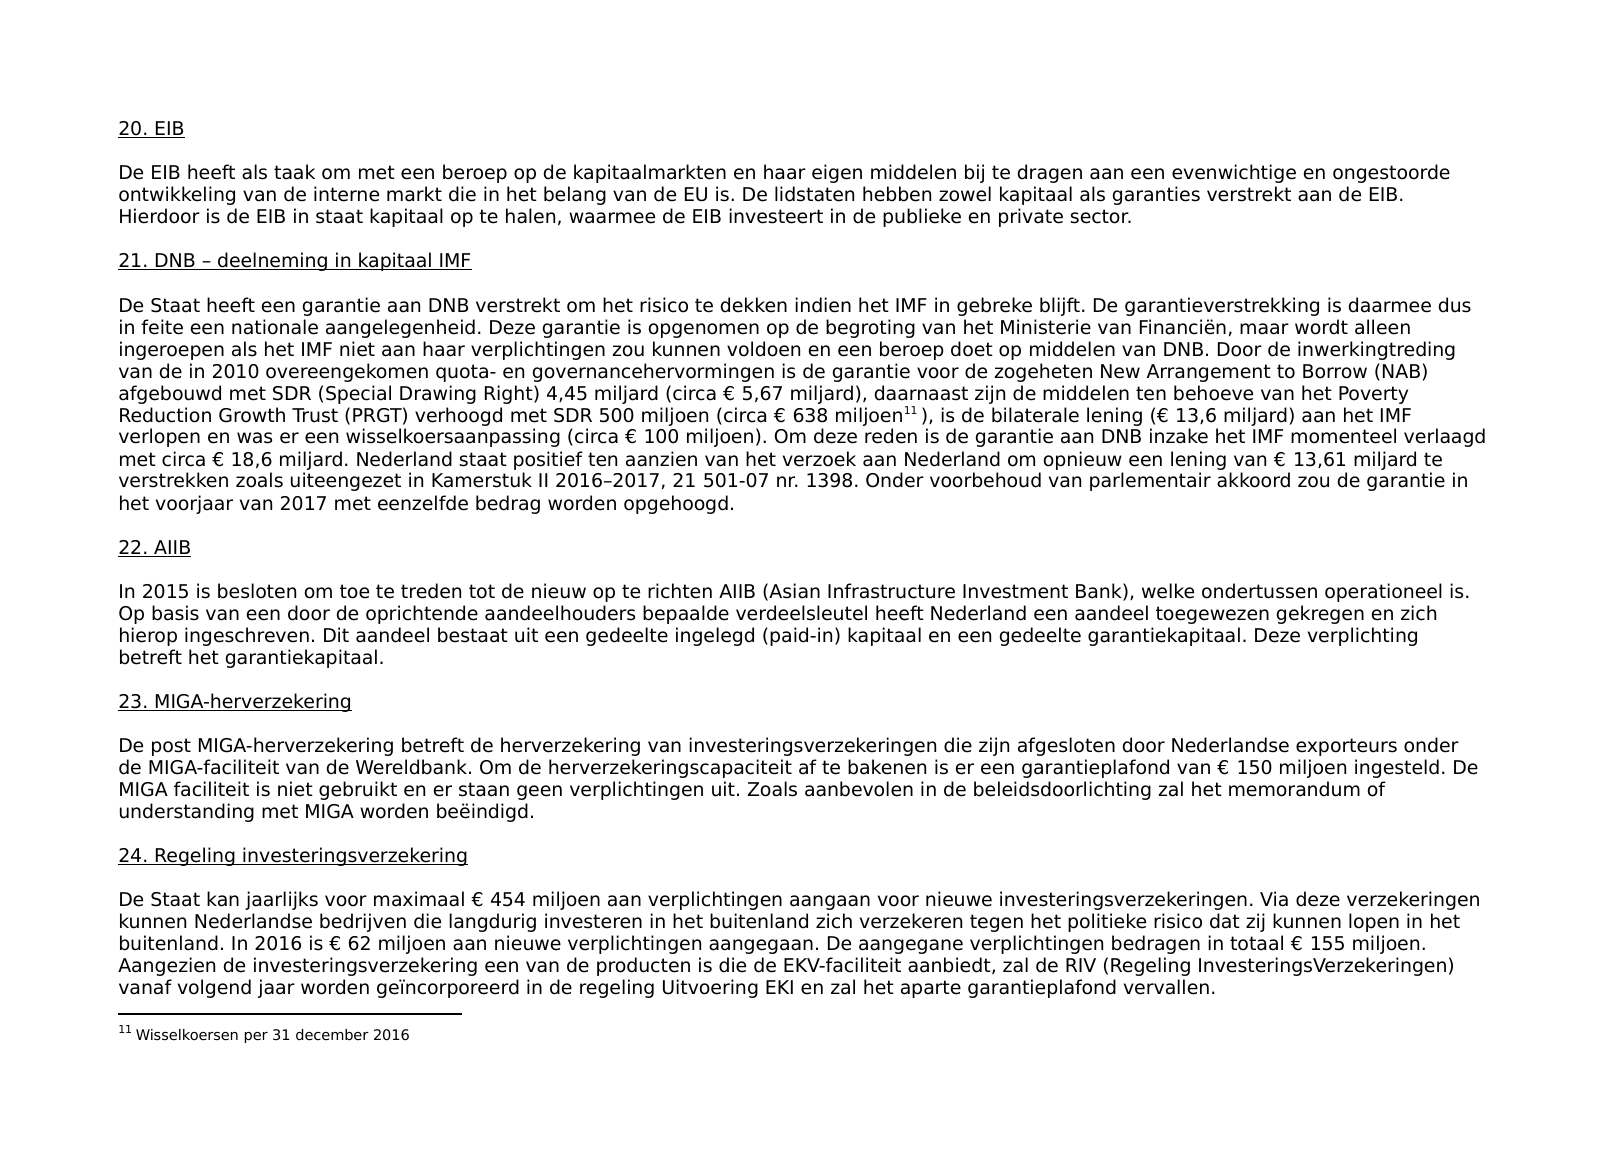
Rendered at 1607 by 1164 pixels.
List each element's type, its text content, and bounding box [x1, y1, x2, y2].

text Wisselkoersen per 31 december 2016 [118, 1023, 1488, 1045]
text De Staat kan jaarlijks voor maximaal € 454 miljoen aan verplichtingen aangaan voor nieuwe investeringsverzekeringen. Via deze verzekeringen kunnen Nederlandse bedrijven die langdurig investeren in het buitenland zich verzekeren tegen het politieke risico dat zij kunnen lopen in het buitenland. In 2016 is € 62 miljoen aan nieuwe verplichtingen aangegaan. De aangegane verplichtingen bedragen in totaal € 155 miljoen. Aangezien de investeringsverzekering een van de producten is die de EKV-faciliteit aanbiedt, zal de RIV (Regeling InvesteringsVerzekeringen) vanaf volgend jaar worden geïncorporeerd in de regeling Uitvoering EKI en zal het aparte garantieplafond vervallen. [118, 889, 1488, 999]
text De post MIGA-herverzekering betreft de herverzekering van investeringsverzekeringen die zijn afgesloten door Nederlandse exporteurs onder de MIGA-faciliteit van de Wereldbank. Om de herverzekeringscapaciteit af te bakenen is er een garantieplafond van € 150 miljoen ingesteld. De MIGA faciliteit is niet gebruikt en er staan geen verplichtingen uit. Zoals aanbevolen in de beleidsdoorlichting zal het memorandum of understanding met MIGA worden beëindigd. [118, 735, 1488, 823]
subtitle 24. Regeling investeringsverzekering [118, 845, 1488, 867]
text De Staat heeft een garantie aan DNB verstrekt om het risico te dekken indien het IMF in gebreke blijft. De garantieverstrekking is daarmee dus in feite een nationale aangelegenheid. Deze garantie is opgenomen op de begroting van het Ministerie van Financiën, maar wordt alleen ingeroepen als het IMF niet aan haar verplichtingen zou kunnen voldoen en een beroep doet op middelen van DNB. Door de inwerkingtreding van de in 2010 overeengekomen quota- en governancehervormingen is de garantie voor de zogeheten New Arrangement to Borrow (NAB) afgebouwd met SDR (Special Drawing Right) 4,45 miljard (circa € 5,67 miljard), daarnaast zijn de middelen ten behoeve van het Poverty Reduction Growth Trust (PRGT) verhoogd met SDR 500 miljoen (circa € 638 miljoen), is de bilaterale lening (€ 13,6 miljard) aan het IMF verlopen en was er een wisselkoersaanpassing (circa € 100 miljoen). Om deze reden is de garantie aan DNB inzake het IMF momenteel verlaagd met circa € 18,6 miljard. Nederland staat positief ten aanzien van het verzoek aan Nederland om opnieuw een lening van € 13,61 miljard te verstrekken zoals uiteengezet in Kamerstuk II 2016–2017, 21 501-07 nr. 1398. Onder voorbehoud van parlementair akkoord zou de garantie in het voorjaar van 2017 met eenzelfde bedrag worden opgehoogd. [118, 294, 1488, 514]
text De EIB heeft als taak om met een beroep op de kapitaalmarkten en haar eigen middelen bij te dragen aan een evenwichtige en ongestoorde ontwikkeling van de interne markt die in het belang van de EU is. De lidstaten hebben zowel kapitaal als garanties verstrekt aan de EIB. Hierdoor is de EIB in staat kapitaal op te halen, waarmee de EIB investeert in de publieke en private sector. [118, 162, 1488, 228]
subtitle 21. DNB – deelneming in kapitaal IMF [118, 250, 1488, 272]
subtitle 22. AIIB [118, 537, 1488, 558]
subtitle 20. EIB [118, 118, 1488, 140]
text In 2015 is besloten om toe te treden tot de nieuw op te richten AIIB (Asian Infrastructure Investment Bank), welke ondertussen operationeel is. Op basis van een door de oprichtende aandeelhouders bepaalde verdeelsleutel heeft Nederland een aandeel toegewezen gekregen en zich hierop ingeschreven. Dit aandeel bestaat uit een gedeelte ingelegd (paid-in) kapitaal en een gedeelte garantiekapitaal. Deze verplichting betreft het garantiekapitaal. [118, 581, 1488, 669]
subtitle 23. MIGA-herverzekering [118, 691, 1488, 713]
